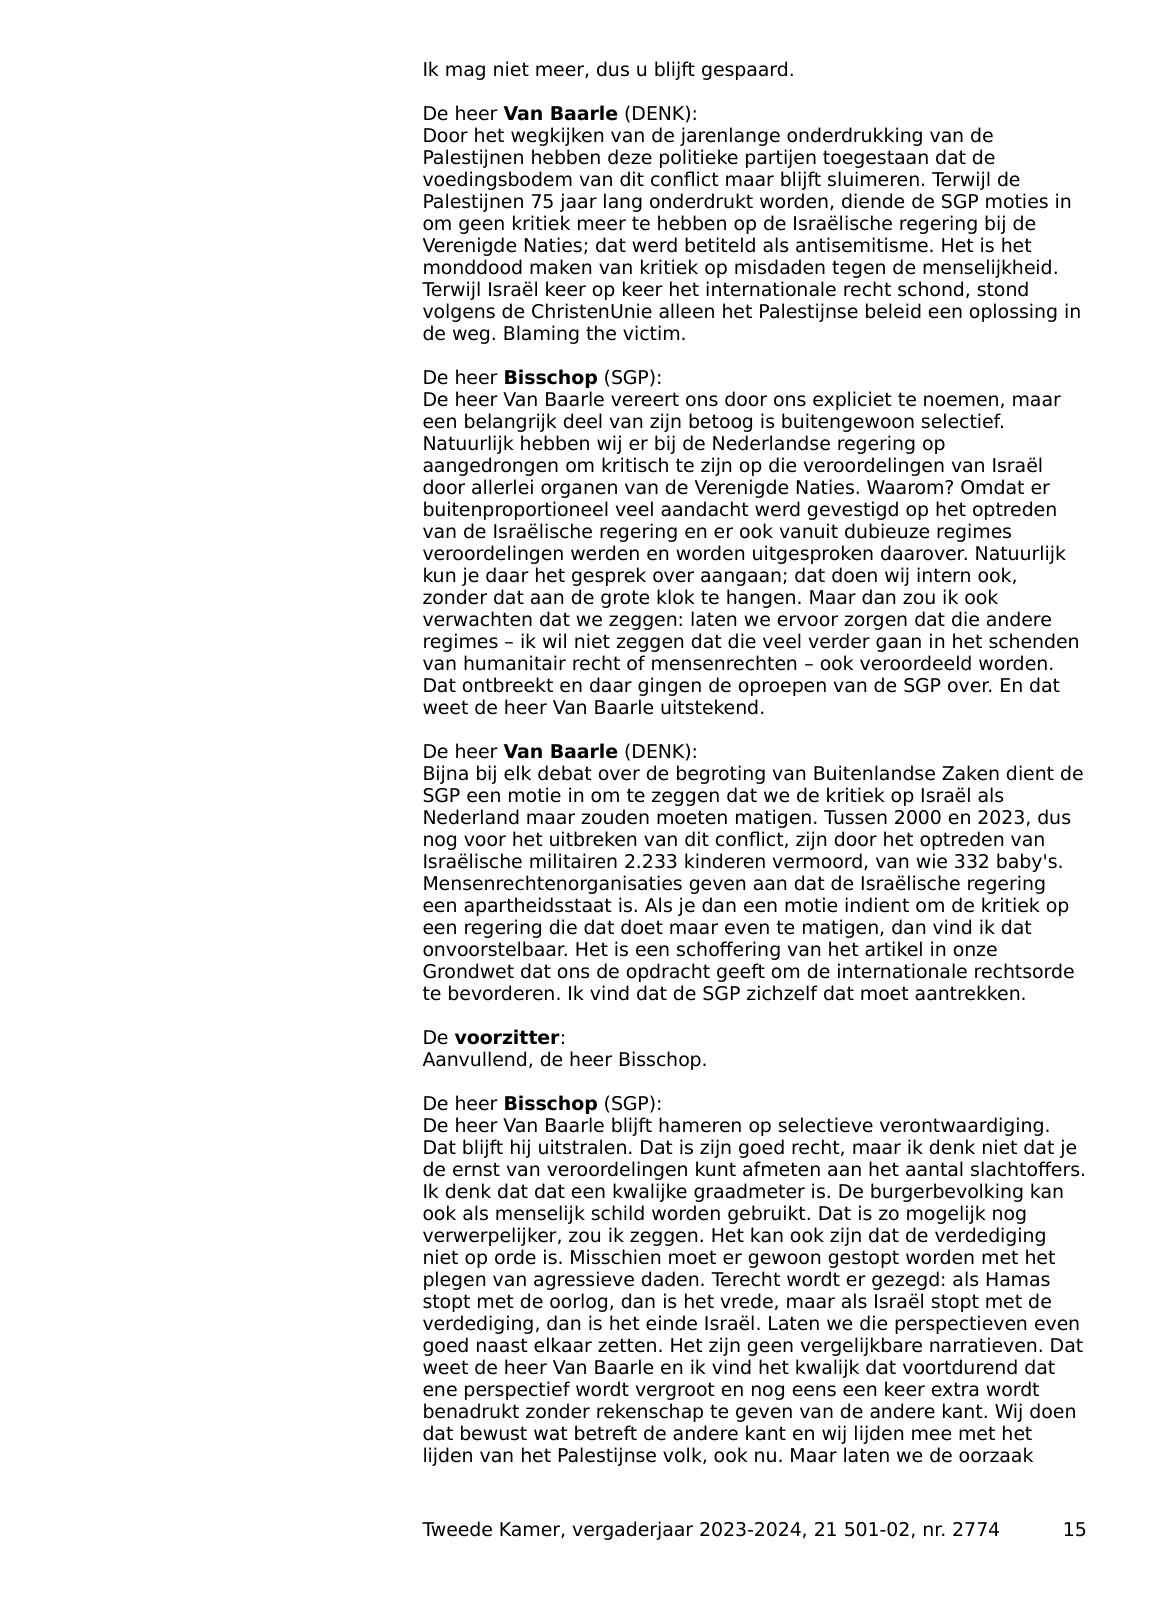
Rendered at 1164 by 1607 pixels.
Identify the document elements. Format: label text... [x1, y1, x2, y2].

text Aanvullend, de heer Bisschop. [422, 1049, 1087, 1071]
text De heer Bisschop (SGP): [422, 367, 1087, 389]
text Door het wegkijken van de jarenlange onderdrukking van de Palestijnen hebben deze politieke partijen toegestaan dat de voedingsbodem van dit conflict maar blijft sluimeren. Terwijl de Palestijnen 75 jaar lang onderdrukt worden, diende de SGP moties in om geen kritiek meer te hebben op de Israëlische regering bij de Verenigde Naties; dat werd betiteld als antisemitisme. Het is het monddood maken van kritiek op misdaden tegen de menselijkheid. Terwijl Israël keer op keer het internationale recht schond, stond volgens de ChristenUnie alleen het Palestijnse beleid een oplossing in de weg. Blaming the victim. [422, 125, 1087, 345]
text Ik mag niet meer, dus u blijft gespaard. [422, 59, 1087, 81]
text Bijna bij elk debat over de begroting van Buitenlandse Zaken dient de SGP een motie in om te zeggen dat we de kritiek op Israël als Nederland maar zouden moeten matigen. Tussen 2000 en 2023, dus nog voor het uitbreken van dit conflict, zijn door het optreden van Israëlische militairen 2.233 kinderen vermoord, van wie 332 baby's. Mensenrechtenorganisaties geven aan dat de Israëlische regering een apartheidsstaat is. Als je dan een motie indient om de kritiek op een regering die dat doet maar even te matigen, dan vind ik dat onvoorstelbaar. Het is een schoffering van het artikel in onze Grondwet dat ons de opdracht geeft om de internationale rechtsorde te bevorderen. Ik vind dat de SGP zichzelf dat moet aantrekken. [422, 763, 1087, 1005]
text De heer Van Baarle blijft hameren op selectieve verontwaardiging. Dat blijft hij uitstralen. Dat is zijn goed recht, maar ik denk niet dat je de ernst van veroordelingen kunt afmeten aan het aantal slachtoffers. Ik denk dat dat een kwalijke graadmeter is. De burgerbevolking kan ook als menselijk schild worden gebruikt. Dat is zo mogelijk nog verwerpelijker, zou ik zeggen. Het kan ook zijn dat de verdediging niet op orde is. Misschien moet er gewoon gestopt worden met het plegen van agressieve daden. Terecht wordt er gezegd: als Hamas stopt met de oorlog, dan is het vrede, maar als Israël stopt met de verdediging, dan is het einde Israël. Laten we die perspectieven even goed naast elkaar zetten. Het zijn geen vergelijkbare narratieven. Dat weet de heer Van Baarle en ik vind het kwalijk dat voortdurend dat ene perspectief wordt vergroot en nog eens een keer extra wordt benadrukt zonder rekenschap te geven van de andere kant. Wij doen dat bewust wat betreft de andere kant en wij lijden mee met het lijden van het Palestijnse volk, ook nu. Maar laten we de oorzaak [422, 1115, 1087, 1467]
text De heer Van Baarle (DENK): [422, 741, 1087, 763]
text De heer Van Baarle (DENK): [422, 103, 1087, 125]
text De heer Van Baarle vereert ons door ons expliciet te noemen, maar een belangrijk deel van zijn betoog is buitengewoon selectief. Natuurlijk hebben wij er bij de Nederlandse regering op aangedrongen om kritisch te zijn op die veroordelingen van Israël door allerlei organen van de Verenigde Naties. Waarom? Omdat er buitenproportioneel veel aandacht werd gevestigd op het optreden van de Israëlische regering en er ook vanuit dubieuze regimes veroordelingen werden en worden uitgesproken daarover. Natuurlijk kun je daar het gesprek over aangaan; dat doen wij intern ook, zonder dat aan de grote klok te hangen. Maar dan zou ik ook verwachten dat we zeggen: laten we ervoor zorgen dat die andere regimes – ik wil niet zeggen dat die veel verder gaan in het schenden van humanitair recht of mensenrechten – ook veroordeeld worden. Dat ontbreekt en daar gingen de oproepen van de SGP over. En dat weet de heer Van Baarle uitstekend. [422, 389, 1087, 719]
text De voorzitter: [422, 1027, 1087, 1049]
text De heer Bisschop (SGP): [422, 1093, 1087, 1115]
